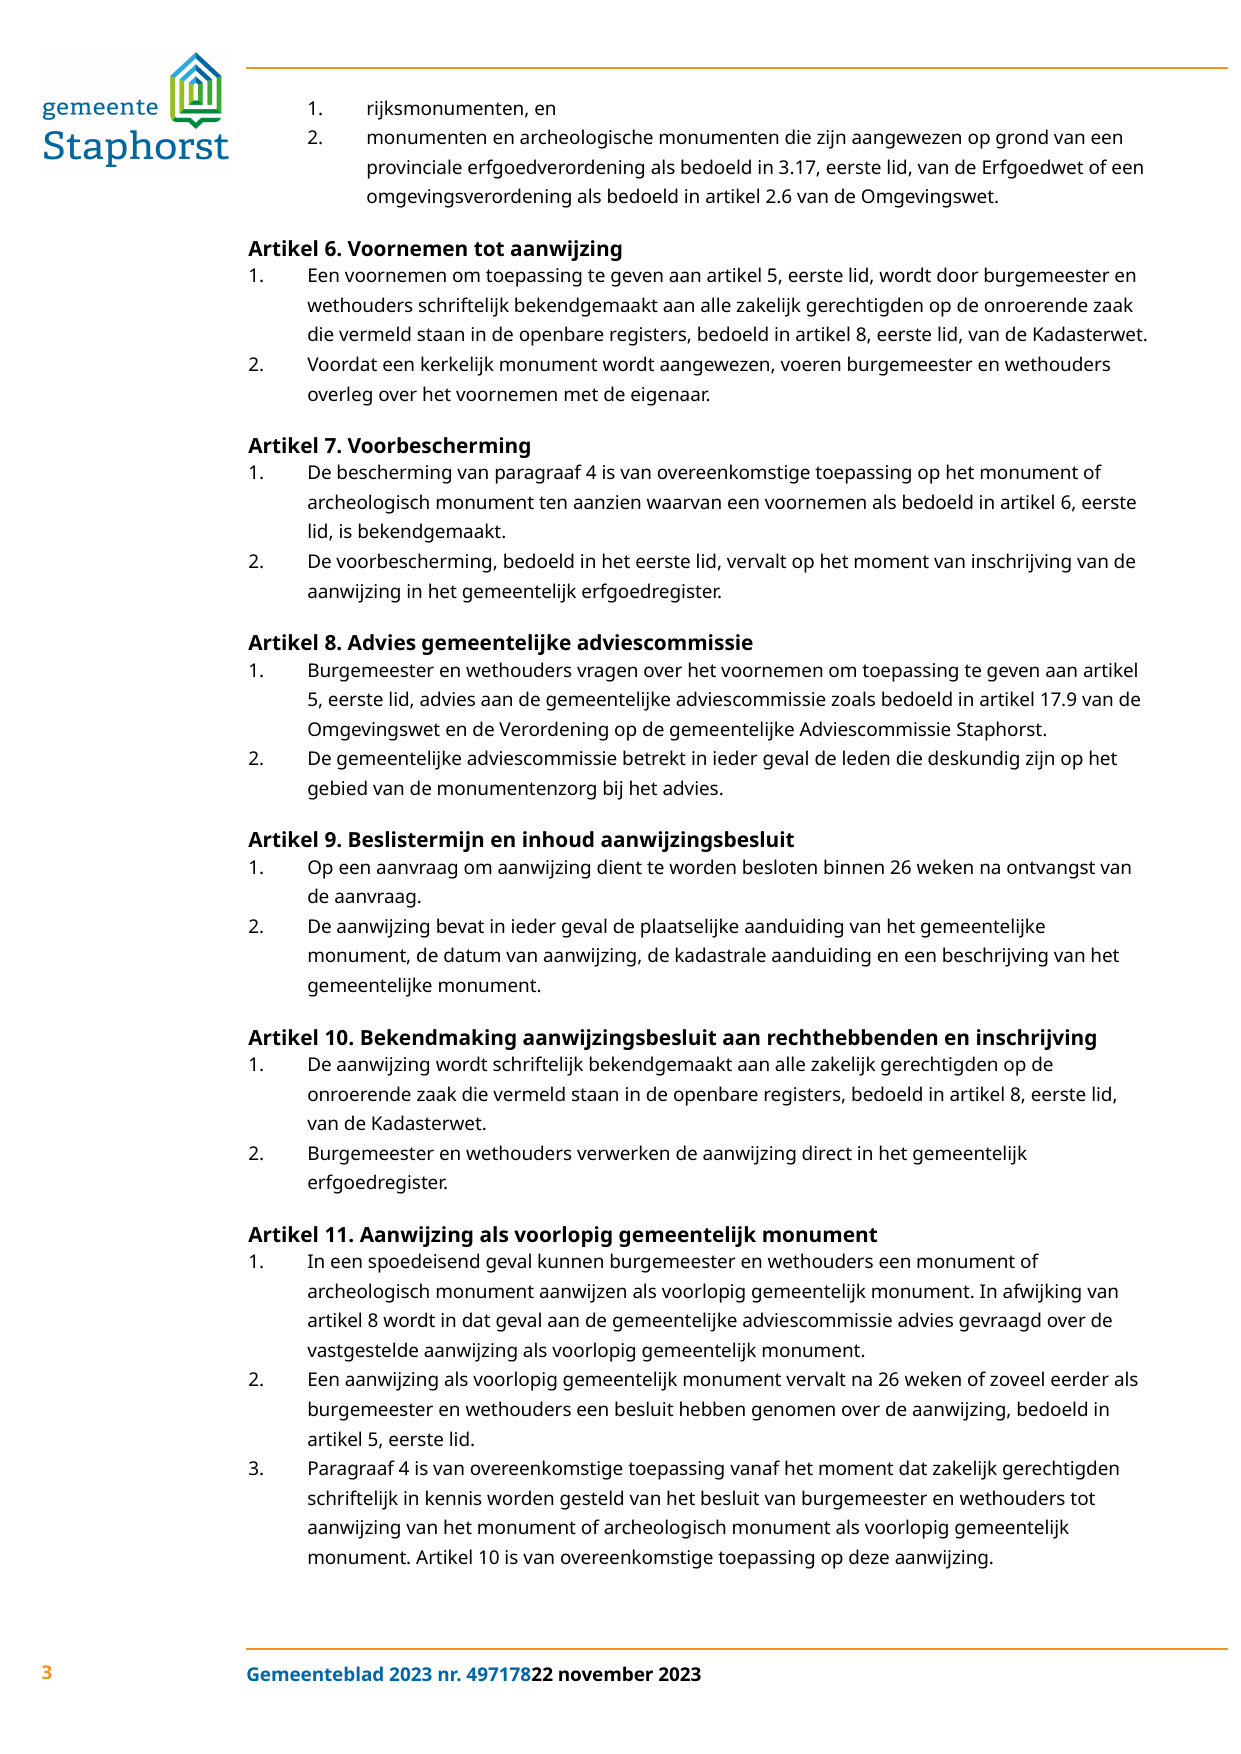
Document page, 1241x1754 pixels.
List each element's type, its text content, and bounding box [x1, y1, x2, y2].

picture [41, 47, 231, 172]
list Burgemeester en wethouders vragen over het voornemen om toepassing te geven aan artikel 5, eerste lid, advies aan de gemeentelijke adviescommissie zoals bedoeld in artikel 17.9 van de Omgevingswet en de Verordening op de gemeentelijke Adviescommissie Staphorst. [248, 657, 1152, 742]
text Artikel 9. Beslistermijn en inhoud aanwijzingsbesluit [248, 826, 1152, 854]
list Voordat een kerkelijk monument wordt aangewezen, voeren burgemeester en wethouders overleg over het voornemen met de eigenaar. [248, 351, 1152, 406]
list Een aanwijzing als voorlopig gemeentelijk monument vervalt na 26 weken of zoveel eerder als burgemeester en wethouders een besluit hebben genomen over de aanwijzing, bedoeld in artikel 5, eerste lid. [248, 1367, 1152, 1452]
text Artikel 8. Advies gemeentelijke adviescommissie [248, 628, 1152, 657]
list De gemeentelijke adviescommissie betrekt in ieder geval de leden die deskundig zijn op het gebied van de monumentenzorg bij het advies. [248, 746, 1152, 801]
list De aanwijzing bevat in ieder geval de plaatselijke aanduiding van het gemeentelijke monument, de datum van aanwijzing, de kadastrale aanduiding en een beschrijving van het gemeentelijke monument. [248, 913, 1152, 998]
text Artikel 6. Voornemen tot aanwijzing [248, 234, 1152, 262]
list Een voornemen om toepassing te geven aan artikel 5, eerste lid, wordt door burgemeester en wethouders schriftelijk bekendgemaakt aan alle zakelijk gerechtigden op de onroerende zaak die vermeld staan in de openbare registers, bedoeld in artikel 8, eerste lid, van de Kadasterwet. [248, 262, 1152, 347]
list De aanwijzing wordt schriftelijk bekendgemaakt aan alle zakelijk gerechtigden op de onroerende zaak die vermeld staan in de openbare registers, bedoeld in artikel 8, eerste lid, van de Kadasterwet. [248, 1051, 1152, 1136]
list Burgemeester en wethouders verwerken de aanwijzing direct in het gemeentelijk erfgoedregister. [248, 1140, 1152, 1195]
text Artikel 10. Bekendmaking aanwijzingsbesluit aan rechthebbenden en inschrijving [248, 1023, 1152, 1051]
list De voorbescherming, bedoeld in het eerste lid, vervalt op het moment van inschrijving van de aanwijzing in het gemeentelijk erfgoedregister. [248, 548, 1152, 604]
list monumenten en archeologische monumenten die zijn aangewezen op grond van een provinciale erfgoedverordening als bedoeld in 3.17, eerste lid, van de Erfgoedwet of een omgevingsverordening als bedoeld in artikel 2.6 van de Omgevingswet. [307, 124, 1152, 209]
list De bescherming van paragraaf 4 is van overeenkomstige toepassing op het monument of archeologisch monument ten aanzien waarvan een voornemen als bedoeld in artikel 6, eerste lid, is bekendgemaakt. [248, 459, 1152, 544]
list Op een aanvraag om aanwijzing dient te worden besloten binnen 26 weken na ontvangst van de aanvraag. [248, 854, 1152, 909]
list In een spoedeisend geval kunnen burgemeester en wethouders een monument of archeologisch monument aanwijzen als voorlopig gemeentelijk monument. In afwijking van artikel 8 wordt in dat geval aan de gemeentelijke adviescommissie advies gevraagd over de vastgestelde aanwijzing als voorlopig gemeentelijk monument. [248, 1248, 1152, 1363]
text Artikel 11. Aanwijzing als voorlopig gemeentelijk monument [248, 1220, 1152, 1248]
list Paragraaf 4 is van overeenkomstige toepassing vanaf het moment dat zakelijk gerechtigden schriftelijk in kennis worden gesteld van het besluit van burgemeester en wethouders tot aanwijzing van het monument of archeologisch monument als voorlopig gemeentelijk monument. Artikel 10 is van overeenkomstige toepassing op deze aanwijzing. [248, 1455, 1152, 1570]
text Artikel 7. Voorbescherming [248, 431, 1152, 459]
list rijksmonumenten, en [307, 95, 1152, 121]
